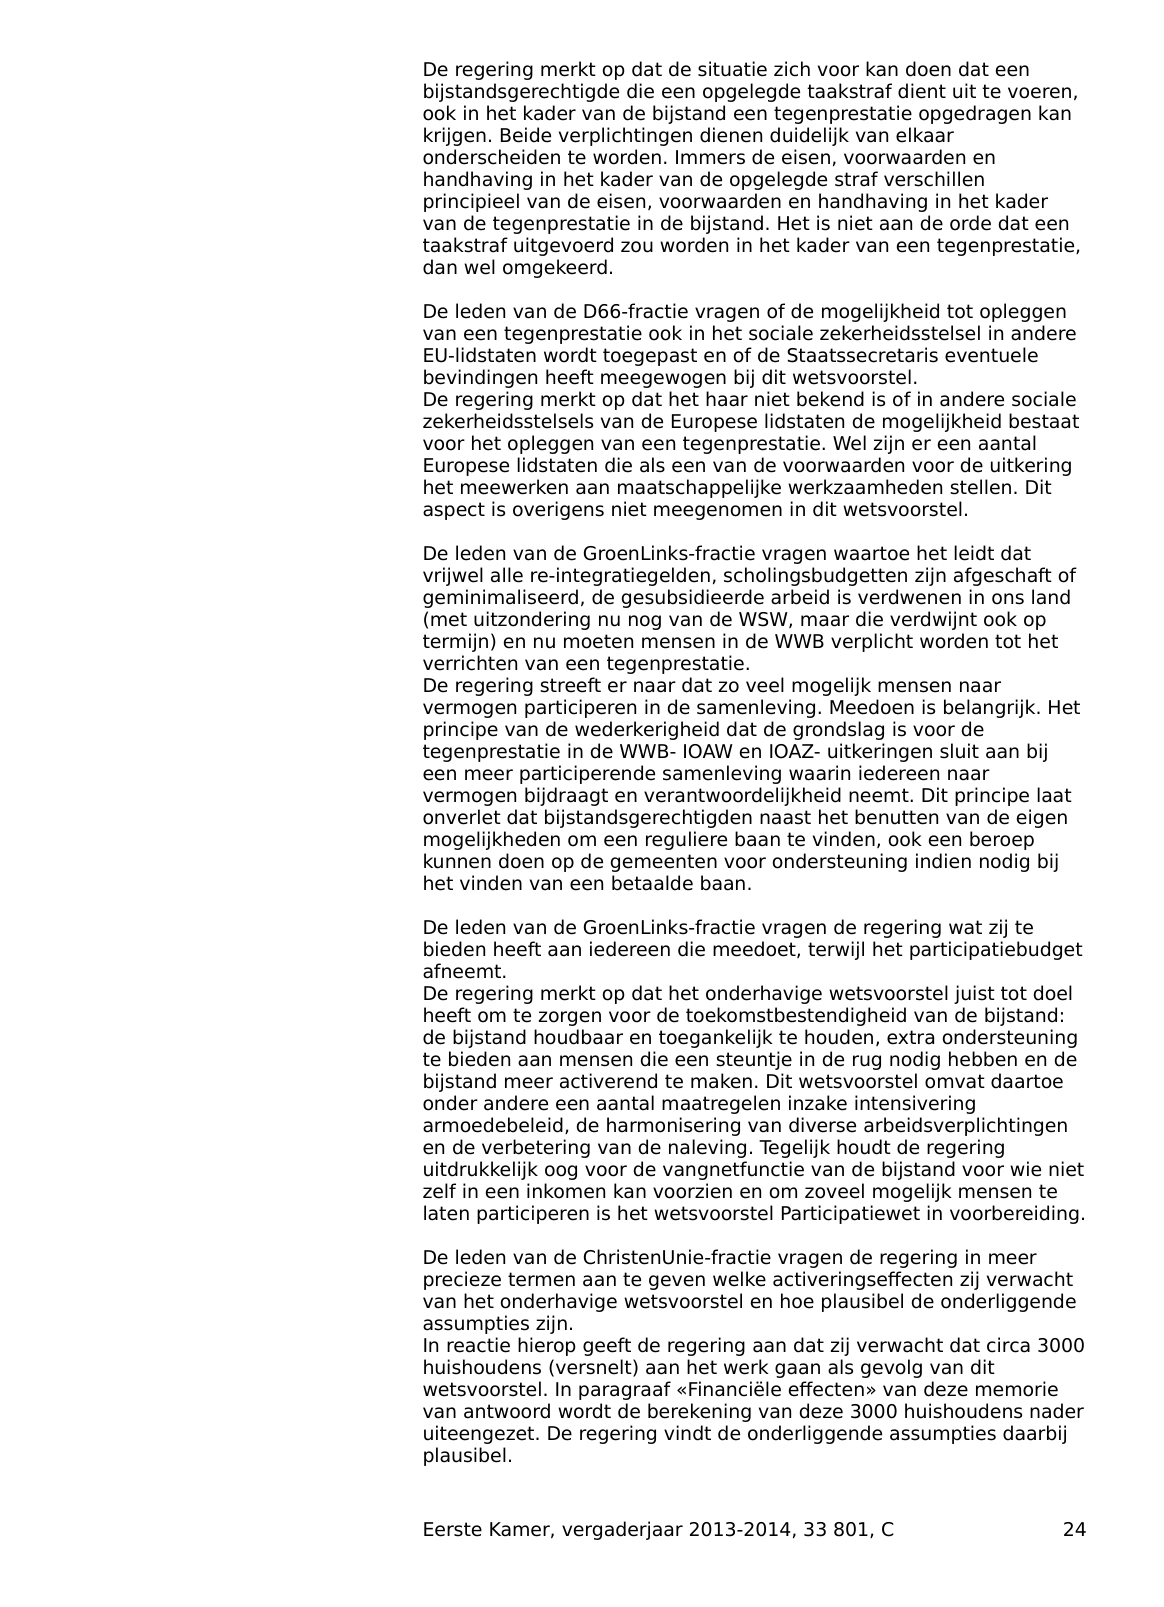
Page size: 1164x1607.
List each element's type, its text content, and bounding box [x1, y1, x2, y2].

text De leden van de D66-fractie vragen of de mogelijkheid tot opleggen van een tegenprestatie ook in het sociale zekerheidsstelsel in andere EU-lidstaten wordt toegepast en of de Staatssecretaris eventuele bevindingen heeft meegewogen bij dit wetsvoorstel. [422, 301, 1087, 389]
text De leden van de GroenLinks-fractie vragen waartoe het leidt dat vrijwel alle re-integratiegelden, scholingsbudgetten zijn afgeschaft of geminimaliseerd, de gesubsidieerde arbeid is verdwenen in ons land (met uitzondering nu nog van de WSW, maar die verdwijnt ook op termijn) en nu moeten mensen in de WWB verplicht worden tot het verrichten van een tegenprestatie. [422, 543, 1087, 675]
text De regering streeft er naar dat zo veel mogelijk mensen naar vermogen participeren in de samenleving. Meedoen is belangrijk. Het principe van de wederkerigheid dat de grondslag is voor de tegenprestatie in de WWB- IOAW en IOAZ- uitkeringen sluit aan bij een meer participerende samenleving waarin iedereen naar vermogen bijdraagt en verantwoordelijkheid neemt. Dit principe laat onverlet dat bijstandsgerechtigden naast het benutten van de eigen mogelijkheden om een reguliere baan te vinden, ook een beroep kunnen doen op de gemeenten voor ondersteuning indien nodig bij het vinden van een betaalde baan. [422, 675, 1087, 895]
text De regering merkt op dat het onderhavige wetsvoorstel juist tot doel heeft om te zorgen voor de toekomstbestendigheid van de bijstand: de bijstand houdbaar en toegankelijk te houden, extra ondersteuning te bieden aan mensen die een steuntje in de rug nodig hebben en de bijstand meer activerend te maken. Dit wetsvoorstel omvat daartoe onder andere een aantal maatregelen inzake intensivering armoedebeleid, de harmonisering van diverse arbeidsverplichtingen en de verbetering van de naleving. Tegelijk houdt de regering uitdrukkelijk oog voor de vangnetfunctie van de bijstand voor wie niet zelf in een inkomen kan voorzien en om zoveel mogelijk mensen te laten participeren is het wetsvoorstel Participatiewet in voorbereiding. [422, 983, 1087, 1224]
text De regering merkt op dat het haar niet bekend is of in andere sociale zekerheidsstelsels van de Europese lidstaten de mogelijkheid bestaat voor het opleggen van een tegenprestatie. Wel zijn er een aantal Europese lidstaten die als een van de voorwaarden voor de uitkering het meewerken aan maatschappelijke werkzaamheden stellen. Dit aspect is overigens niet meegenomen in dit wetsvoorstel. [422, 389, 1087, 521]
text De leden van de ChristenUnie-fractie vragen de regering in meer precieze termen aan te geven welke activeringseffecten zij verwacht van het onderhavige wetsvoorstel en hoe plausibel de onderliggende assumpties zijn. [422, 1247, 1087, 1335]
text De leden van de GroenLinks-fractie vragen de regering wat zij te bieden heeft aan iedereen die meedoet, terwijl het participatiebudget afneemt. [422, 917, 1087, 983]
text In reactie hierop geeft de regering aan dat zij verwacht dat circa 3000 huishoudens (versnelt) aan het werk gaan als gevolg van dit wetsvoorstel. In paragraaf «Financiële effecten» van deze memorie van antwoord wordt de berekening van deze 3000 huishoudens nader uiteengezet. De regering vindt de onderliggende assumpties daarbij plausibel. [422, 1335, 1087, 1467]
text De regering merkt op dat de situatie zich voor kan doen dat een bijstandsgerechtigde die een opgelegde taakstraf dient uit te voeren, ook in het kader van de bijstand een tegenprestatie opgedragen kan krijgen. Beide verplichtingen dienen duidelijk van elkaar onderscheiden te worden. Immers de eisen, voorwaarden en handhaving in het kader van de opgelegde straf verschillen principieel van de eisen, voorwaarden en handhaving in het kader van de tegenprestatie in de bijstand. Het is niet aan de orde dat een taakstraf uitgevoerd zou worden in het kader van een tegenprestatie, dan wel omgekeerd. [422, 59, 1087, 279]
